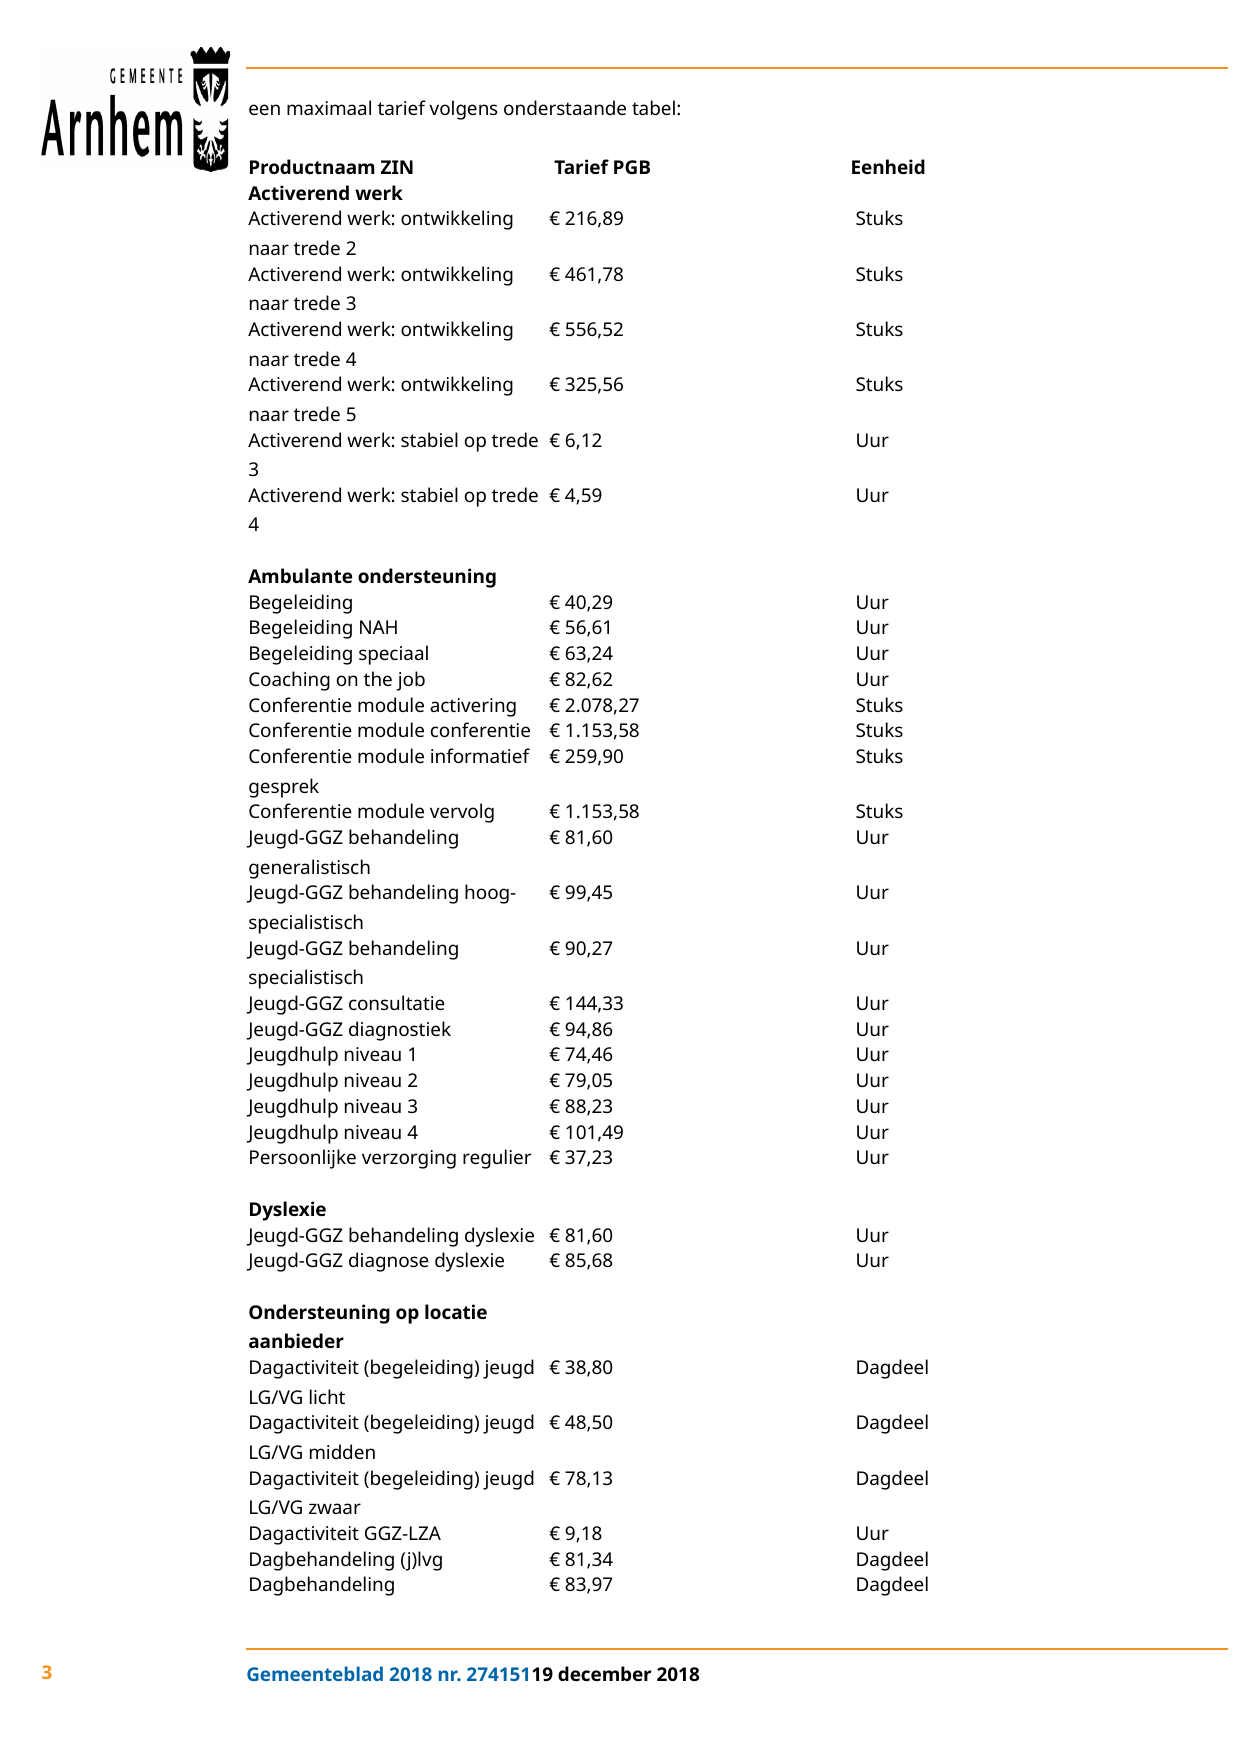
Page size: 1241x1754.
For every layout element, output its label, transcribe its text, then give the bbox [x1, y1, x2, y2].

table_cell Uur [850, 1222, 1152, 1247]
table_cell Uur [850, 1093, 1152, 1119]
table_cell Stuks [850, 316, 1152, 371]
table_cell [850, 1299, 1152, 1354]
table_cell € 56,61 [549, 615, 850, 640]
table_cell € 85,68 [549, 1248, 850, 1273]
table_cell € 81,60 [549, 824, 850, 879]
table_cell Uur [850, 880, 1152, 935]
table_cell € 63,24 [549, 640, 850, 666]
table_cell € 94,86 [549, 1016, 850, 1042]
table_cell € 6,12 [549, 427, 850, 482]
table_cell [850, 563, 1152, 589]
table_cell € 2.078,27 [549, 692, 850, 717]
table_cell Stuks [850, 743, 1152, 798]
table_cell Dagactiviteit (begeleiding) jeugd LG/VG zwaar [248, 1465, 549, 1520]
table_cell € 78,13 [549, 1465, 850, 1520]
table_cell Uur [850, 990, 1152, 1016]
table_cell Jeugd-GGZ consultatie [248, 990, 549, 1016]
table_cell Coaching on the job [248, 666, 549, 692]
table_cell € 88,23 [549, 1093, 850, 1119]
text een maximaal tarief volgens onderstaande tabel: [248, 95, 1152, 121]
table_cell [248, 1273, 549, 1299]
table_cell Dagdeel [850, 1546, 1152, 1572]
table_cell Ambulante ondersteuning [248, 563, 549, 589]
table_cell Dagdeel [850, 1572, 1152, 1597]
table_cell Dagactiviteit (begeleiding) jeugd LG/VG licht [248, 1354, 549, 1409]
table_cell € 81,60 [549, 1222, 850, 1247]
table_cell Conferentie module conferentie [248, 718, 549, 743]
table_cell € 1.153,58 [549, 718, 850, 743]
table_cell € 1.153,58 [549, 799, 850, 824]
table_cell Jeugdhulp niveau 4 [248, 1119, 549, 1144]
table_cell Activerend werk: ontwikkeling naar trede 5 [248, 371, 549, 427]
picture [41, 47, 231, 172]
table_cell [850, 538, 1152, 563]
table_cell Uur [850, 1145, 1152, 1170]
table_cell € 144,33 [549, 990, 850, 1016]
table_header Productnaam ZIN [248, 154, 549, 180]
table_cell Conferentie module activering [248, 692, 549, 717]
table_cell € 82,62 [549, 666, 850, 692]
table_cell Jeugdhulp niveau 1 [248, 1042, 549, 1067]
table_cell [549, 1299, 850, 1354]
table_cell Activerend werk: stabiel op trede 4 [248, 482, 549, 537]
table_cell [549, 563, 850, 589]
table_cell Jeugd-GGZ diagnostiek [248, 1016, 549, 1042]
table_header Eenheid [850, 154, 1152, 180]
table_cell € 101,49 [549, 1119, 850, 1144]
table_cell Activerend werk: stabiel op trede 3 [248, 427, 549, 482]
table_cell Uur [850, 1042, 1152, 1067]
table_cell Begeleiding NAH [248, 615, 549, 640]
table_cell [549, 180, 850, 206]
table_cell [850, 180, 1152, 206]
table_cell Activerend werk: ontwikkeling naar trede 4 [248, 316, 549, 371]
table_cell Uur [850, 666, 1152, 692]
table_cell Uur [850, 1119, 1152, 1144]
table_cell [850, 1196, 1152, 1222]
table_cell Dagdeel [850, 1465, 1152, 1520]
table_cell Jeugdhulp niveau 3 [248, 1093, 549, 1119]
table_cell € 556,52 [549, 316, 850, 371]
table_cell [549, 1273, 850, 1299]
table_cell [248, 538, 549, 563]
table_cell Begeleiding [248, 589, 549, 614]
table_cell [549, 1196, 850, 1222]
table_cell Activerend werk: ontwikkeling naar trede 3 [248, 261, 549, 316]
table_cell Dagdeel [850, 1354, 1152, 1409]
table_cell Jeugd-GGZ behandeling generalistisch [248, 824, 549, 879]
table_cell Dagbehandeling [248, 1572, 549, 1597]
table_cell Jeugdhulp niveau 2 [248, 1068, 549, 1093]
table_cell Uur [850, 1248, 1152, 1273]
table_cell Uur [850, 482, 1152, 537]
table_cell € 325,56 [549, 371, 850, 427]
table_cell € 40,29 [549, 589, 850, 614]
table_cell Conferentie module vervolg [248, 799, 549, 824]
table_cell Begeleiding speciaal [248, 640, 549, 666]
table_cell € 461,78 [549, 261, 850, 316]
table_cell Uur [850, 1520, 1152, 1546]
table_cell Uur [850, 589, 1152, 614]
table_cell Stuks [850, 261, 1152, 316]
table_cell Stuks [850, 206, 1152, 261]
table_cell [248, 1170, 549, 1196]
table_cell Jeugd-GGZ behandeling hoog-specialistisch [248, 880, 549, 935]
table_cell Jeugd-GGZ behandeling dyslexie [248, 1222, 549, 1247]
table_cell Stuks [850, 692, 1152, 717]
table_cell € 83,97 [549, 1572, 850, 1597]
table_cell [850, 1273, 1152, 1299]
table_cell Dagactiviteit GGZ-LZA [248, 1520, 549, 1546]
table_cell € 79,05 [549, 1068, 850, 1093]
table_cell Jeugd-GGZ diagnose dyslexie [248, 1248, 549, 1273]
table_cell € 4,59 [549, 482, 850, 537]
table_cell € 99,45 [549, 880, 850, 935]
table_cell Uur [850, 824, 1152, 879]
table_cell Stuks [850, 371, 1152, 427]
table_cell Uur [850, 935, 1152, 990]
table_cell [549, 1170, 850, 1196]
table_cell € 90,27 [549, 935, 850, 990]
table_cell Conferentie module informatief gesprek [248, 743, 549, 798]
table_cell € 38,80 [549, 1354, 850, 1409]
table_cell Dagactiviteit (begeleiding) jeugd LG/VG midden [248, 1410, 549, 1465]
table_cell € 259,90 [549, 743, 850, 798]
table_cell € 81,34 [549, 1546, 850, 1572]
table_cell [850, 1170, 1152, 1196]
table_cell Uur [850, 1016, 1152, 1042]
table_cell Jeugd-GGZ behandeling specialistisch [248, 935, 549, 990]
table_cell Dyslexie [248, 1196, 549, 1222]
table_cell Uur [850, 640, 1152, 666]
table_cell Stuks [850, 799, 1152, 824]
table_cell Ondersteuning op locatie aanbieder [248, 1299, 549, 1354]
table_cell € 9,18 [549, 1520, 850, 1546]
table_cell [549, 538, 850, 563]
table_cell Uur [850, 615, 1152, 640]
table_cell € 48,50 [549, 1410, 850, 1465]
table_cell € 37,23 [549, 1145, 850, 1170]
table_cell Stuks [850, 718, 1152, 743]
table_cell Activerend werk: ontwikkeling naar trede 2 [248, 206, 549, 261]
table_cell € 74,46 [549, 1042, 850, 1067]
table_cell Activerend werk [248, 180, 549, 206]
table_cell € 216,89 [549, 206, 850, 261]
table_header Tarief PGB [549, 154, 850, 180]
table_cell Dagbehandeling (j)lvg [248, 1546, 549, 1572]
table_cell Uur [850, 1068, 1152, 1093]
table_cell Dagdeel [850, 1410, 1152, 1465]
table_cell Persoonlijke verzorging regulier [248, 1145, 549, 1170]
table_cell Uur [850, 427, 1152, 482]
